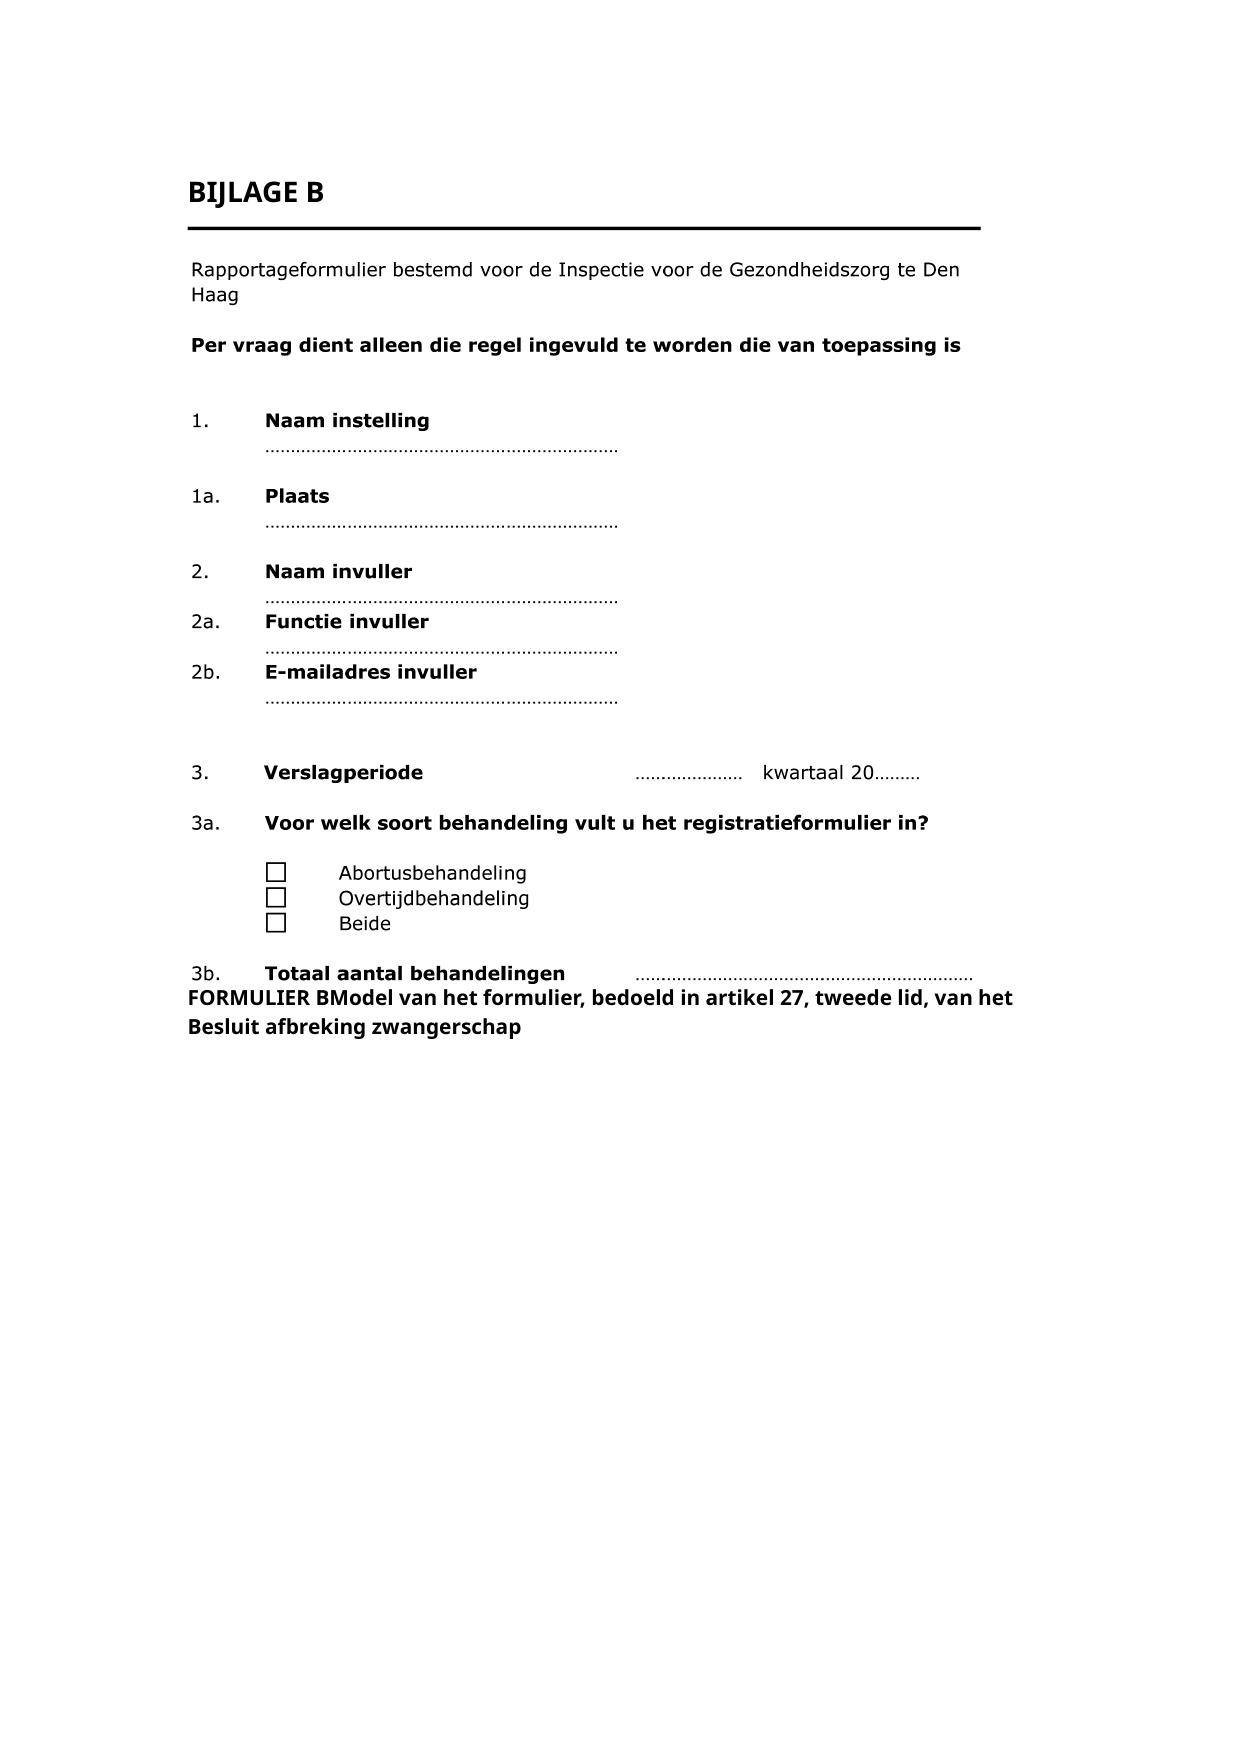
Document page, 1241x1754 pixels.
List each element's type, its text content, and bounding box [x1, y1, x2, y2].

text FORMULIER BModel van het formulier, bedoeld in artikel 27, tweede lid, van het Besluit afbreking zwangerschap [187, 641, 1053, 1040]
subtitle BIJLAGE B [187, 172, 1053, 211]
picture [187, 226, 981, 984]
